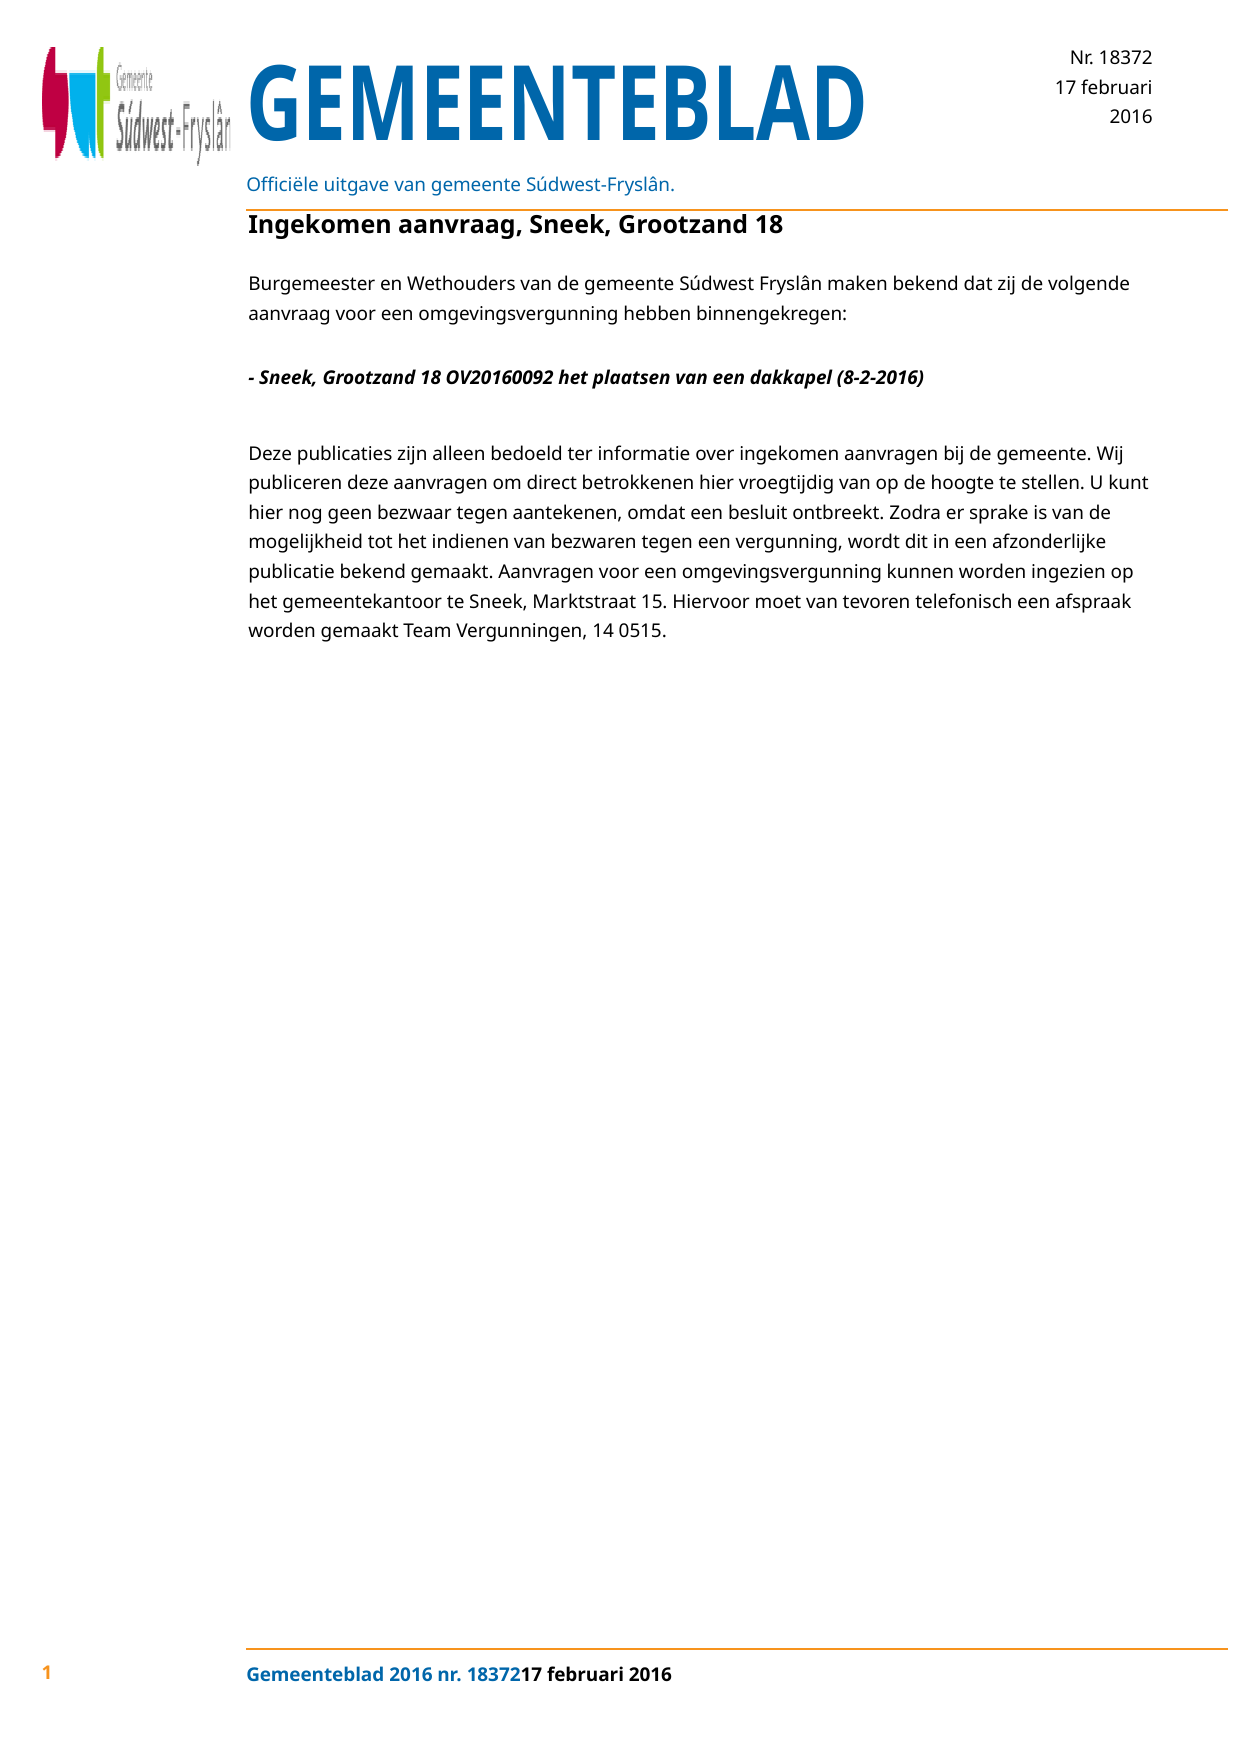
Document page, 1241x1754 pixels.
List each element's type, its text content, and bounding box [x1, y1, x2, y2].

picture [41, 47, 231, 172]
text Ingekomen aanvraag, Sneek, Grootzand 18 [248, 211, 1152, 241]
text Burgemeester en Wethouders van de gemeente Súdwest Fryslân maken bekend dat zij de volgende aanvraag voor een omgevingsvergunning hebben binnengekregen: [248, 270, 1152, 326]
text Deze publicaties zijn alleen bedoeld ter informatie over ingekomen aanvragen bij de gemeente. Wij publiceren deze aanvragen om direct betrokkenen hier vroegtijdig van op de hoogte te stellen. U kunt hier nog geen bezwaar tegen aantekenen, omdat een besluit ontbreekt. Zodra er sprake is van de mogelijkheid tot het indienen van bezwaren tegen een vergunning, wordt dit in een afzonderlijke publicatie bekend gemaakt. Aanvragen voor een omgevingsvergunning kunnen worden ingezien op het gemeentekantoor te Sneek, Marktstraat 15. Hiervoor moet van tevoren telefonisch een afspraak worden gemaakt Team Vergunningen, 14 0515. [248, 440, 1152, 643]
text - Sneek, Grootzand 18 OV20160092 het plaatsen van een dakkapel (8-2-2016) [248, 364, 1152, 389]
